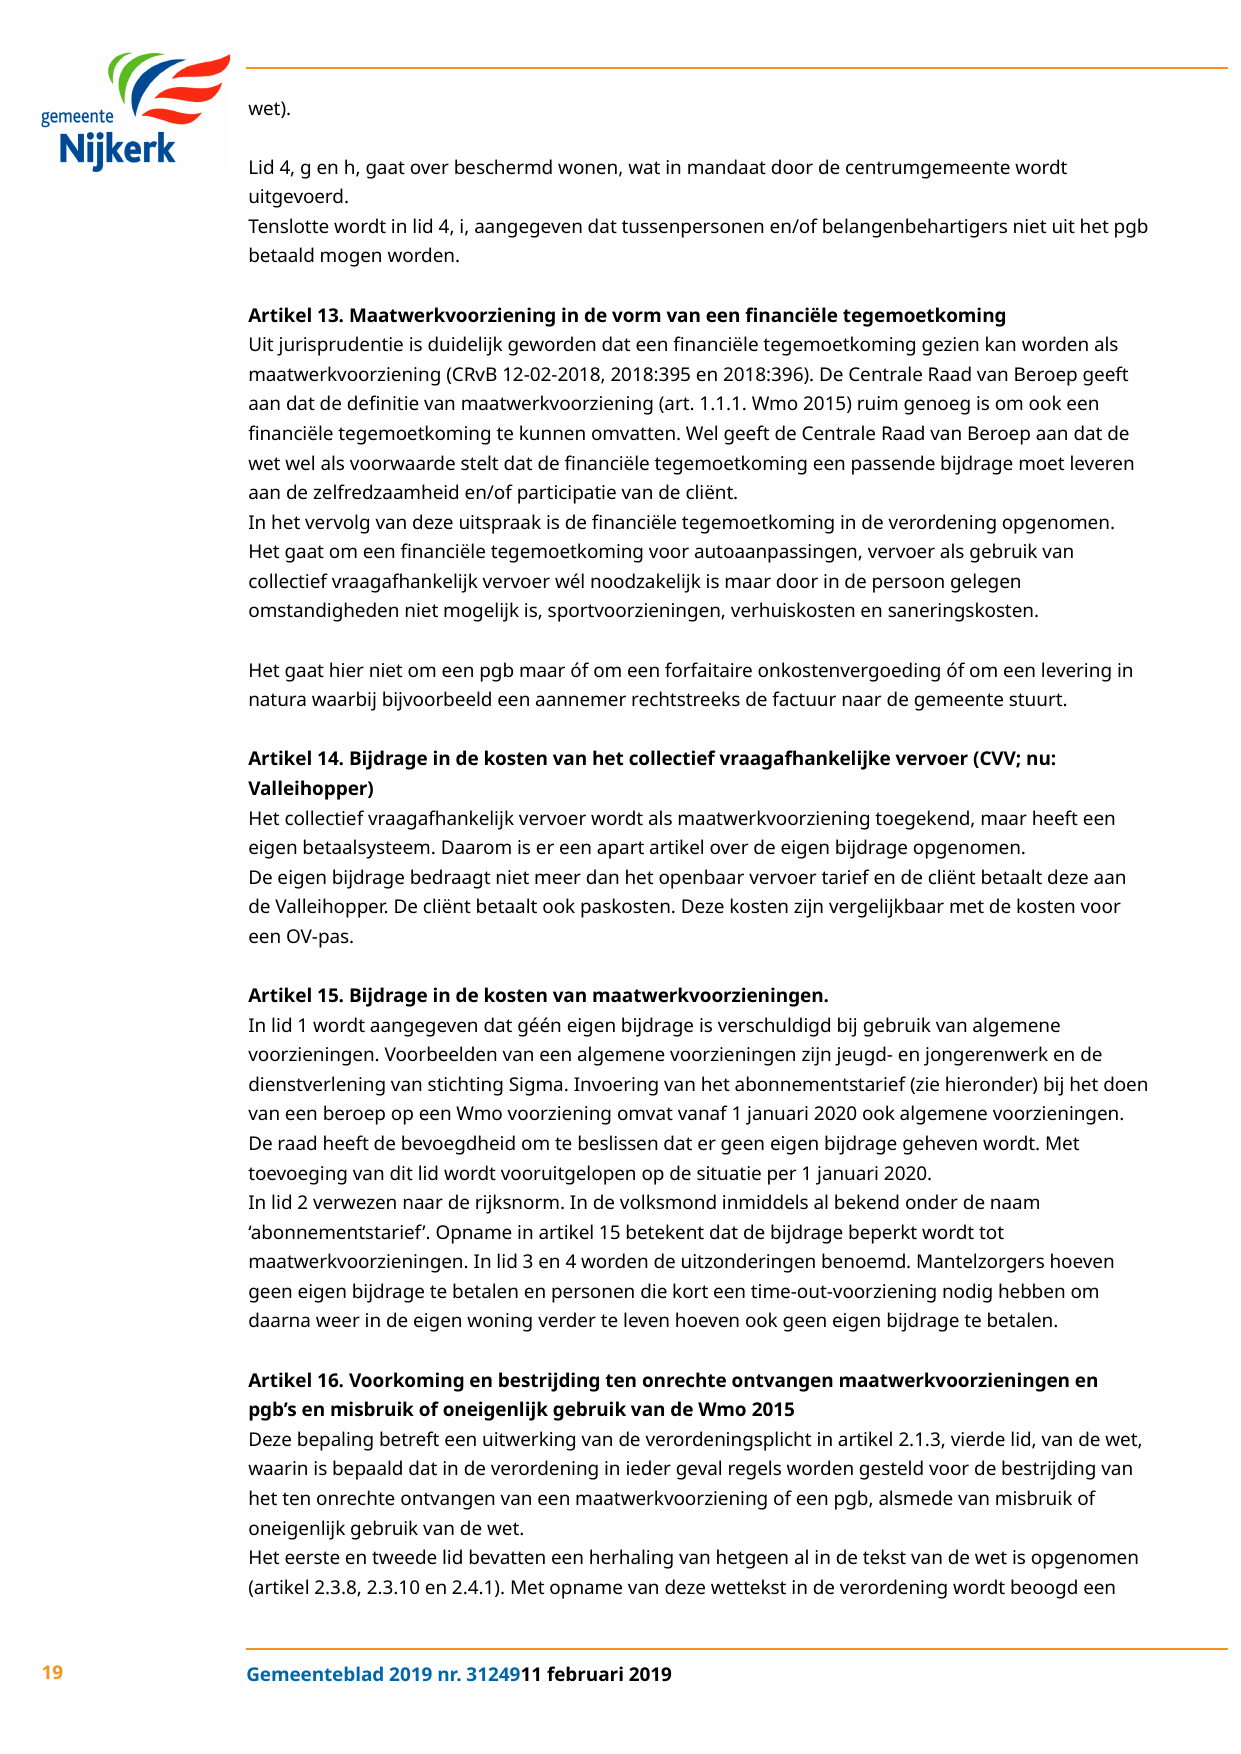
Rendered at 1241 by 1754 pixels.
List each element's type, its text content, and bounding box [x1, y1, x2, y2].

text Artikel 14. Bijdrage in de kosten van het collectief vraagafhankelijke vervoer (CVV; nu: Valleihopper) [248, 746, 1152, 801]
text Het eerste en tweede lid bevatten een herhaling van hetgeen al in de tekst van de wet is opgenomen (artikel 2.3.8, 2.3.10 en 2.4.1). Met opname van deze wettekst in de verordening wordt beoogd een [248, 1544, 1152, 1600]
text Artikel 15. Bijdrage in de kosten van maatwerkvoorzieningen. [248, 982, 1152, 1008]
picture [41, 47, 231, 172]
text Artikel 16. Voorkoming en bestrijding ten onrechte ontvangen maatwerkvoorzieningen en pgb’s en misbruik of oneigenlijk gebruik van de Wmo 2015 [248, 1367, 1152, 1422]
text Tenslotte wordt in lid 4, i, aangegeven dat tussenpersonen en/of belangenbehartigers niet uit het pgb betaald mogen worden. [248, 213, 1152, 268]
text Het collectief vraagafhankelijk vervoer wordt als maatwerkvoorziening toegekend, maar heeft een eigen betaalsysteem. Daarom is er een apart artikel over de eigen bijdrage opgenomen. [248, 805, 1152, 860]
text Artikel 13. Maatwerkvoorziening in de vorm van een financiële tegemoetkoming [248, 302, 1152, 328]
text Lid 4, g en h, gaat over beschermd wonen, wat in mandaat door de centrumgemeente wordt uitgevoerd. [248, 154, 1152, 209]
text wet). [248, 95, 1152, 121]
text In lid 1 wordt aangegeven dat géén eigen bijdrage is verschuldigd bij gebruik van algemene voorzieningen. Voorbeelden van een algemene voorzieningen zijn jeugd- en jongerenwerk en de dienstverlening van stichting Sigma. Invoering van het abonnementstarief (zie hieronder) bij het doen van een beroep op een Wmo voorziening omvat vanaf 1 januari 2020 ook algemene voorzieningen. De raad heeft de bevoegdheid om te beslissen dat er geen eigen bijdrage geheven wordt. Met toevoeging van dit lid wordt vooruitgelopen op de situatie per 1 januari 2020. [248, 1012, 1152, 1186]
text De eigen bijdrage bedraagt niet meer dan het openbaar vervoer tarief en de cliënt betaalt deze aan de Valleihopper. De cliënt betaalt ook paskosten. Deze kosten zijn vergelijkbaar met de kosten voor een OV-pas. [248, 864, 1152, 949]
text Het gaat hier niet om een pgb maar óf om een forfaitaire onkostenvergoeding óf om een levering in natura waarbij bijvoorbeeld een aannemer rechtstreeks de factuur naar de gemeente stuurt. [248, 657, 1152, 712]
text Uit jurisprudentie is duidelijk geworden dat een financiële tegemoetkoming gezien kan worden als maatwerkvoorziening (CRvB 12-02-2018, 2018:395 en 2018:396). De Centrale Raad van Beroep geeft aan dat de definitie van maatwerkvoorziening (art. 1.1.1. Wmo 2015) ruim genoeg is om ook een financiële tegemoetkoming te kunnen omvatten. Wel geeft de Centrale Raad van Beroep aan dat de wet wel als voorwaarde stelt dat de financiële tegemoetkoming een passende bijdrage moet leveren aan de zelfredzaamheid en/of participatie van de cliënt. [248, 331, 1152, 505]
text In het vervolg van deze uitspraak is de financiële tegemoetkoming in de verordening opgenomen. Het gaat om een financiële tegemoetkoming voor autoaanpassingen, vervoer als gebruik van collectief vraagafhankelijk vervoer wél noodzakelijk is maar door in de persoon gelegen omstandigheden niet mogelijk is, sportvoorzieningen, verhuiskosten en saneringskosten. [248, 509, 1152, 623]
text Deze bepaling betreft een uitwerking van de verordeningsplicht in artikel 2.1.3, vierde lid, van de wet, waarin is bepaald dat in de verordening in ieder geval regels worden gesteld voor de bestrijding van het ten onrechte ontvangen van een maatwerkvoorziening of een pgb, alsmede van misbruik of oneigenlijk gebruik van de wet. [248, 1426, 1152, 1541]
text In lid 2 verwezen naar de rijksnorm. In de volksmond inmiddels al bekend onder de naam ‘abonnementstarief’. Opname in artikel 15 betekent dat de bijdrage beperkt wordt tot maatwerkvoorzieningen. In lid 3 en 4 worden de uitzonderingen benoemd. Mantelzorgers hoeven geen eigen bijdrage te betalen en personen die kort een time-out-voorziening nodig hebben om daarna weer in de eigen woning verder te leven hoeven ook geen eigen bijdrage te betalen. [248, 1189, 1152, 1333]
